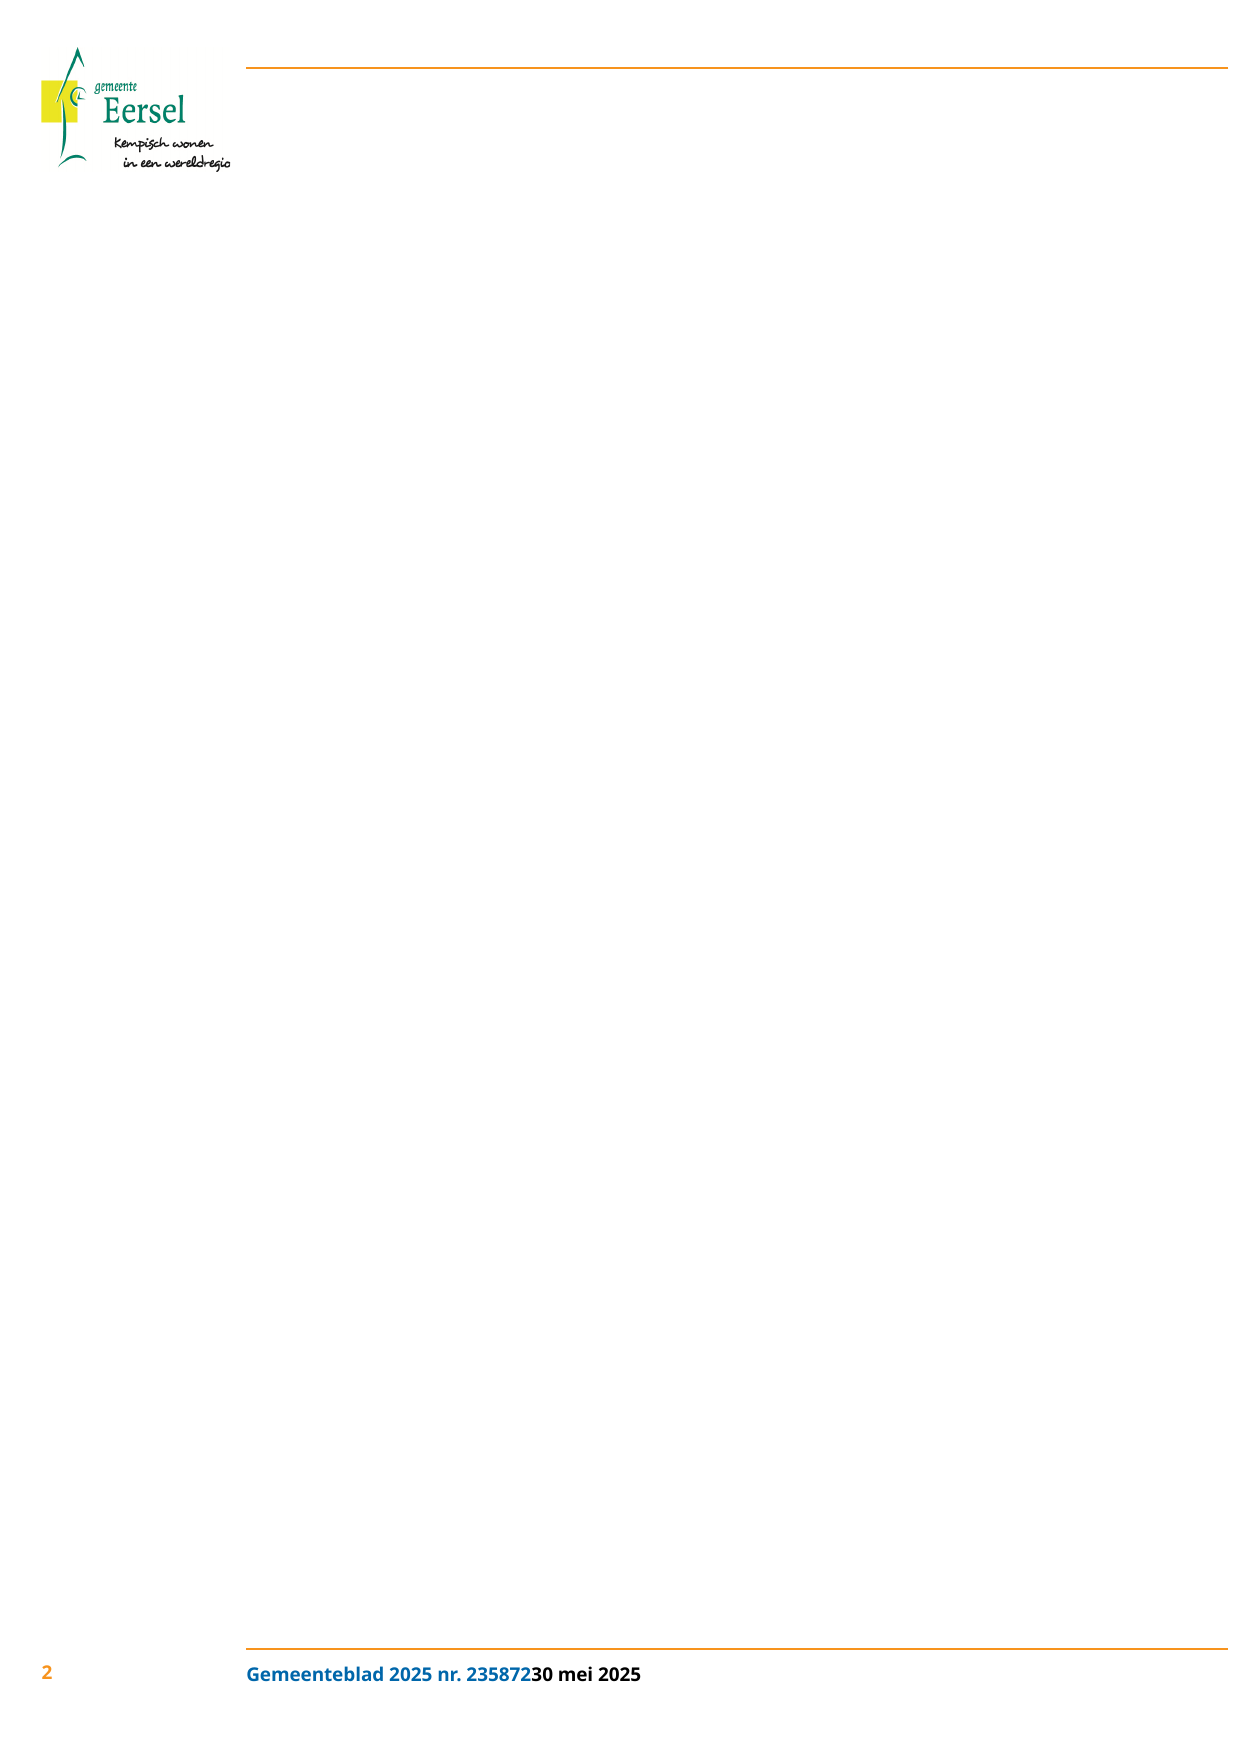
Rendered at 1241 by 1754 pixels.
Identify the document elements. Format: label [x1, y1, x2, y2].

picture [41, 47, 231, 172]
